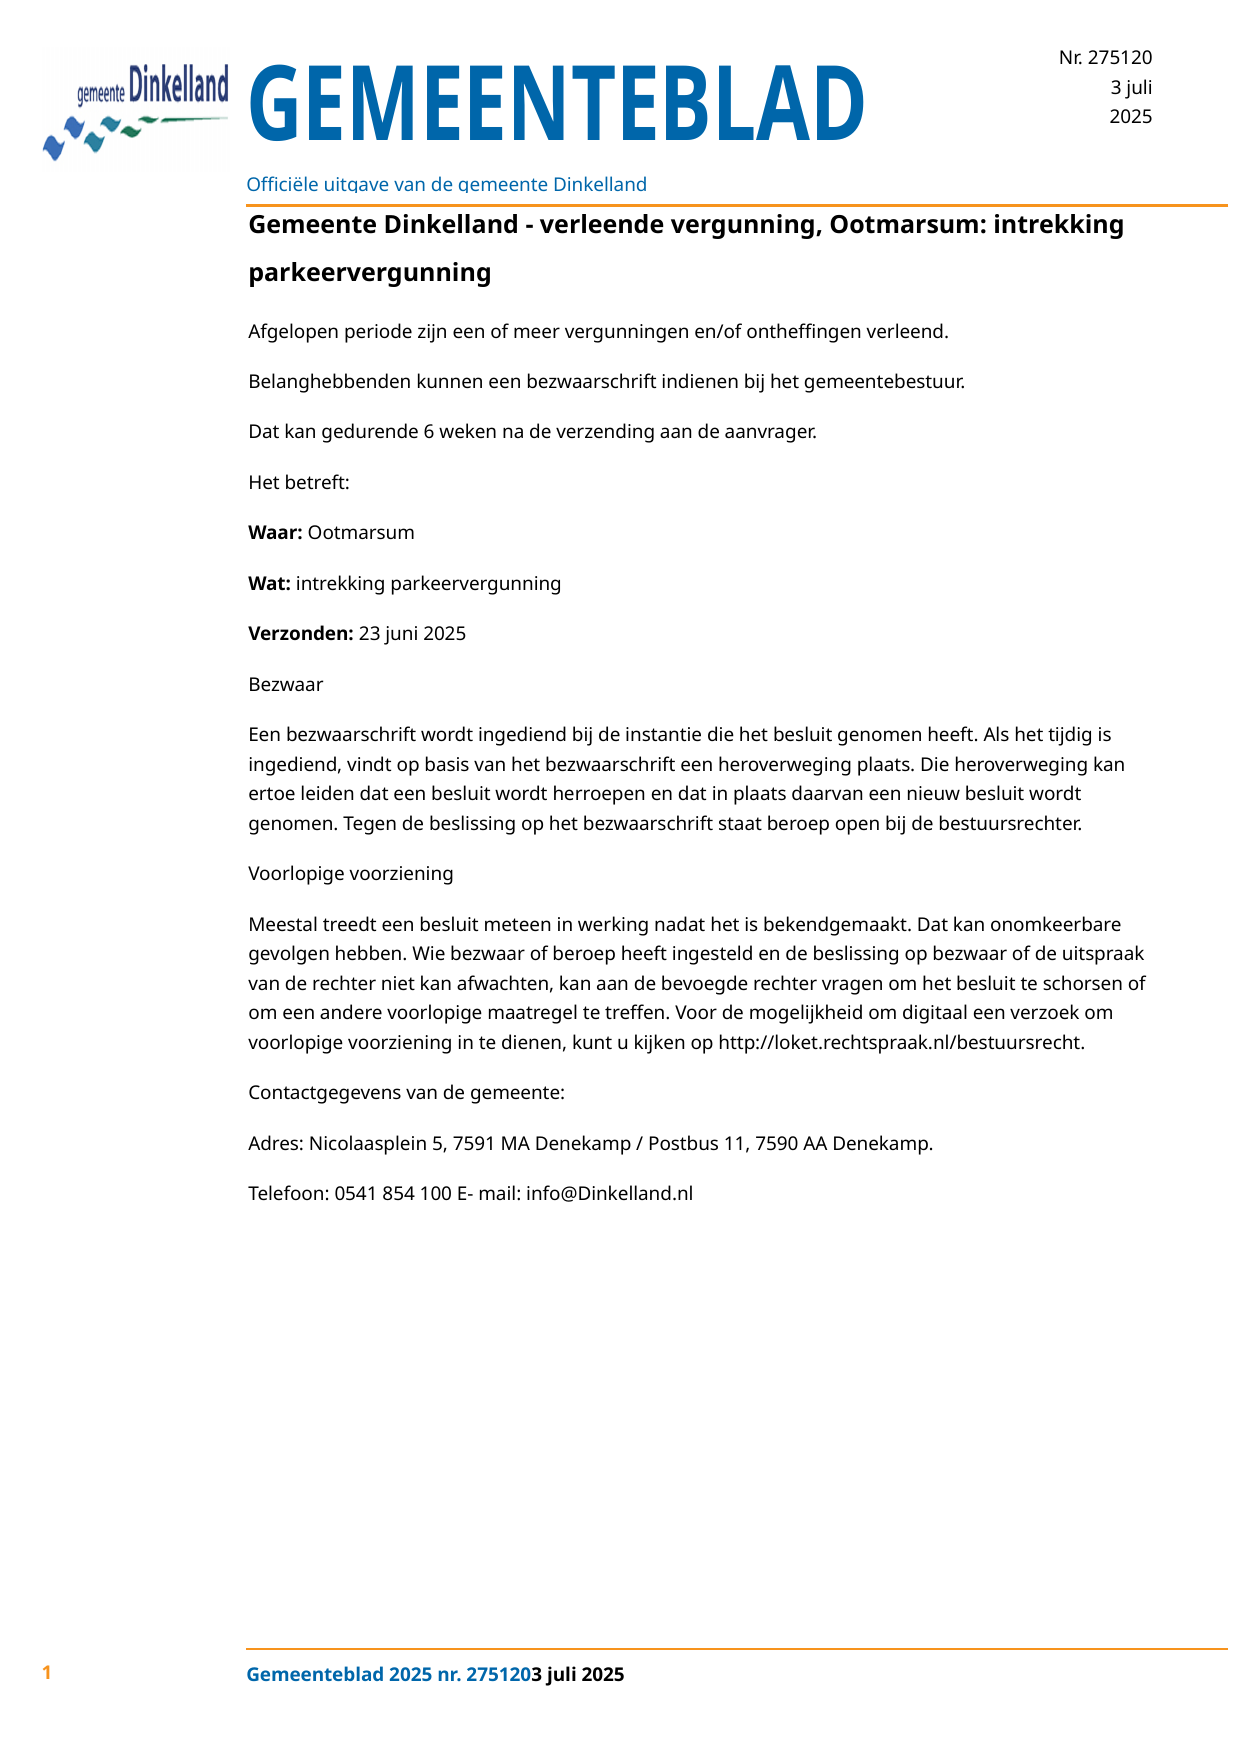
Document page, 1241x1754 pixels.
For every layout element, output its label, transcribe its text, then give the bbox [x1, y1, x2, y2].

text Gemeente Dinkelland - verleende vergunning, Ootmarsum: intrekking parkeervergunning [248, 207, 1152, 288]
text Meestal treedt een besluit meteen in werking nadat het is bekendgemaakt. Dat kan onomkeerbare gevolgen hebben. Wie bezwaar of beroep heeft ingesteld en de beslissing op bezwaar of de uitspraak van de rechter niet kan afwachten, kan aan de bevoegde rechter vragen om het besluit te schorsen of om een andere voorlopige maatregel te treffen. Voor de mogelijkheid om digitaal een verzoek om voorlopige voorziening in te dienen, kunt u kijken op http://loket.rechtspraak.nl/bestuursrecht. [248, 911, 1152, 1055]
text Verzonden: 23 juni 2025 [248, 620, 1152, 646]
text Voorlopige voorziening [248, 860, 1152, 886]
text Afgelopen periode zijn een of meer vergunningen en/of ontheffingen verleend. [248, 318, 1152, 344]
text Contactgegevens van de gemeente: [248, 1079, 1152, 1105]
text Dat kan gedurende 6 weken na de verzending aan de aanvrager. [248, 419, 1152, 444]
text Bezwaar [248, 671, 1152, 697]
text Wat: intrekking parkeervergunning [248, 570, 1152, 596]
text Het betreft: [248, 469, 1152, 495]
text Adres: Nicolaasplein 5, 7591 MA Denekamp / Postbus 11, 7590 AA Denekamp. [248, 1130, 1152, 1156]
text Waar: Ootmarsum [248, 519, 1152, 545]
picture [41, 47, 231, 172]
text Een bezwaarschrift wordt ingediend bij de instantie die het besluit genomen heeft. Als het tijdig is ingediend, vindt op basis van het bezwaarschrift een heroverweging plaats. Die heroverweging kan ertoe leiden dat een besluit wordt herroepen en dat in plaats daarvan een nieuw besluit wordt genomen. Tegen de beslissing op het bezwaarschrift staat beroep open bij de bestuursrechter. [248, 721, 1152, 836]
text Belanghebbenden kunnen een bezwaarschrift indienen bij het gemeentebestuur. [248, 368, 1152, 394]
text Telefoon: 0541 854 100 E- mail: info@Dinkelland.nl [248, 1180, 1152, 1206]
